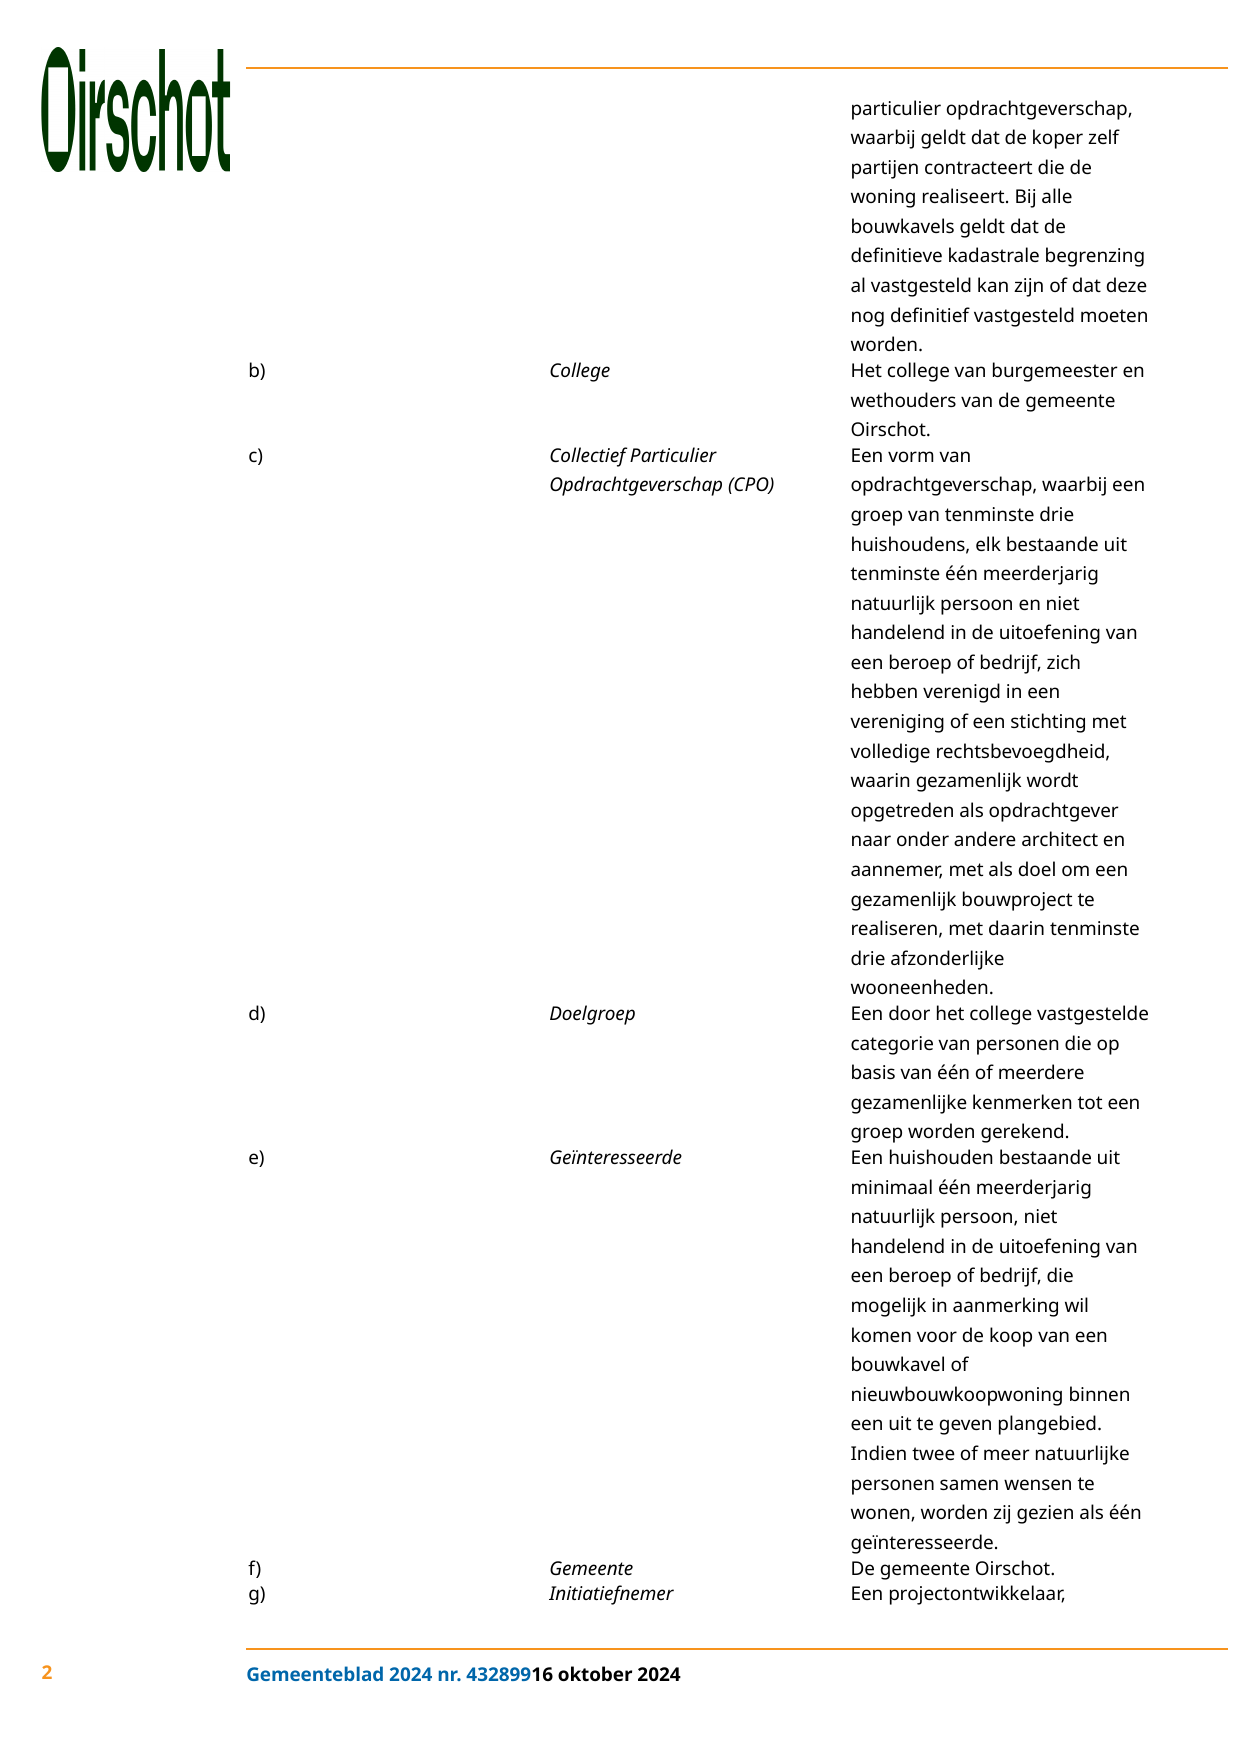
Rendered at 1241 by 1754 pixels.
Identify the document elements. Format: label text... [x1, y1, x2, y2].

table_cell Een door het college vastgestelde categorie van personen die op basis van één of meerdere gezamenlijke kenmerken tot een groep worden gerekend. [850, 1000, 1152, 1144]
table_header particulier opdrachtgeverschap, waarbij geldt dat de koper zelf partijen contracteert die de woning realiseert. Bij alle bouwkavels geldt dat de definitieve kadastrale begrenzing al vastgesteld kan zijn of dat deze nog definitief vastgesteld moeten worden. [850, 95, 1152, 357]
table_cell Doelgroep [549, 1000, 850, 1144]
table_cell f) [248, 1555, 549, 1580]
table_cell College [549, 357, 850, 442]
table_cell Gemeente [549, 1555, 850, 1580]
table_cell Geïnteresseerde [549, 1144, 850, 1555]
table_cell e) [248, 1144, 549, 1555]
table_cell b) [248, 357, 549, 442]
table_cell Initiatiefnemer [549, 1580, 850, 1606]
table_cell c) [248, 442, 549, 1000]
table_header [248, 95, 549, 357]
table_cell g) [248, 1580, 549, 1606]
table_cell Het college van burgemeester en wethouders van de gemeente Oirschot. [850, 357, 1152, 442]
picture [41, 47, 231, 172]
table_cell d) [248, 1000, 549, 1144]
table_cell Een projectontwikkelaar, [850, 1580, 1152, 1606]
table_header [549, 95, 850, 357]
table_cell Een huishouden bestaande uit minimaal één meerderjarig natuurlijk persoon, niet handelend in de uitoefening van een beroep of bedrijf, die mogelijk in aanmerking wil komen voor de koop van een bouwkavel of nieuwbouwkoopwoning binnen een uit te geven plangebied. Indien twee of meer natuurlijke personen samen wensen te wonen, worden zij gezien als één geïnteresseerde. [850, 1144, 1152, 1555]
table_cell De gemeente Oirschot. [850, 1555, 1152, 1580]
table_cell Een vorm van opdrachtgeverschap, waarbij een groep van tenminste drie huishoudens, elk bestaande uit tenminste één meerderjarig natuurlijk persoon en niet handelend in de uitoefening van een beroep of bedrijf, zich hebben verenigd in een vereniging of een stichting met volledige rechtsbevoegdheid, waarin gezamenlijk wordt opgetreden als opdrachtgever naar onder andere architect en aannemer, met als doel om een gezamenlijk bouwproject te realiseren, met daarin tenminste drie afzonderlijke wooneenheden. [850, 442, 1152, 1000]
table_cell Collectief Particulier Opdrachtgeverschap (CPO) [549, 442, 850, 1000]
